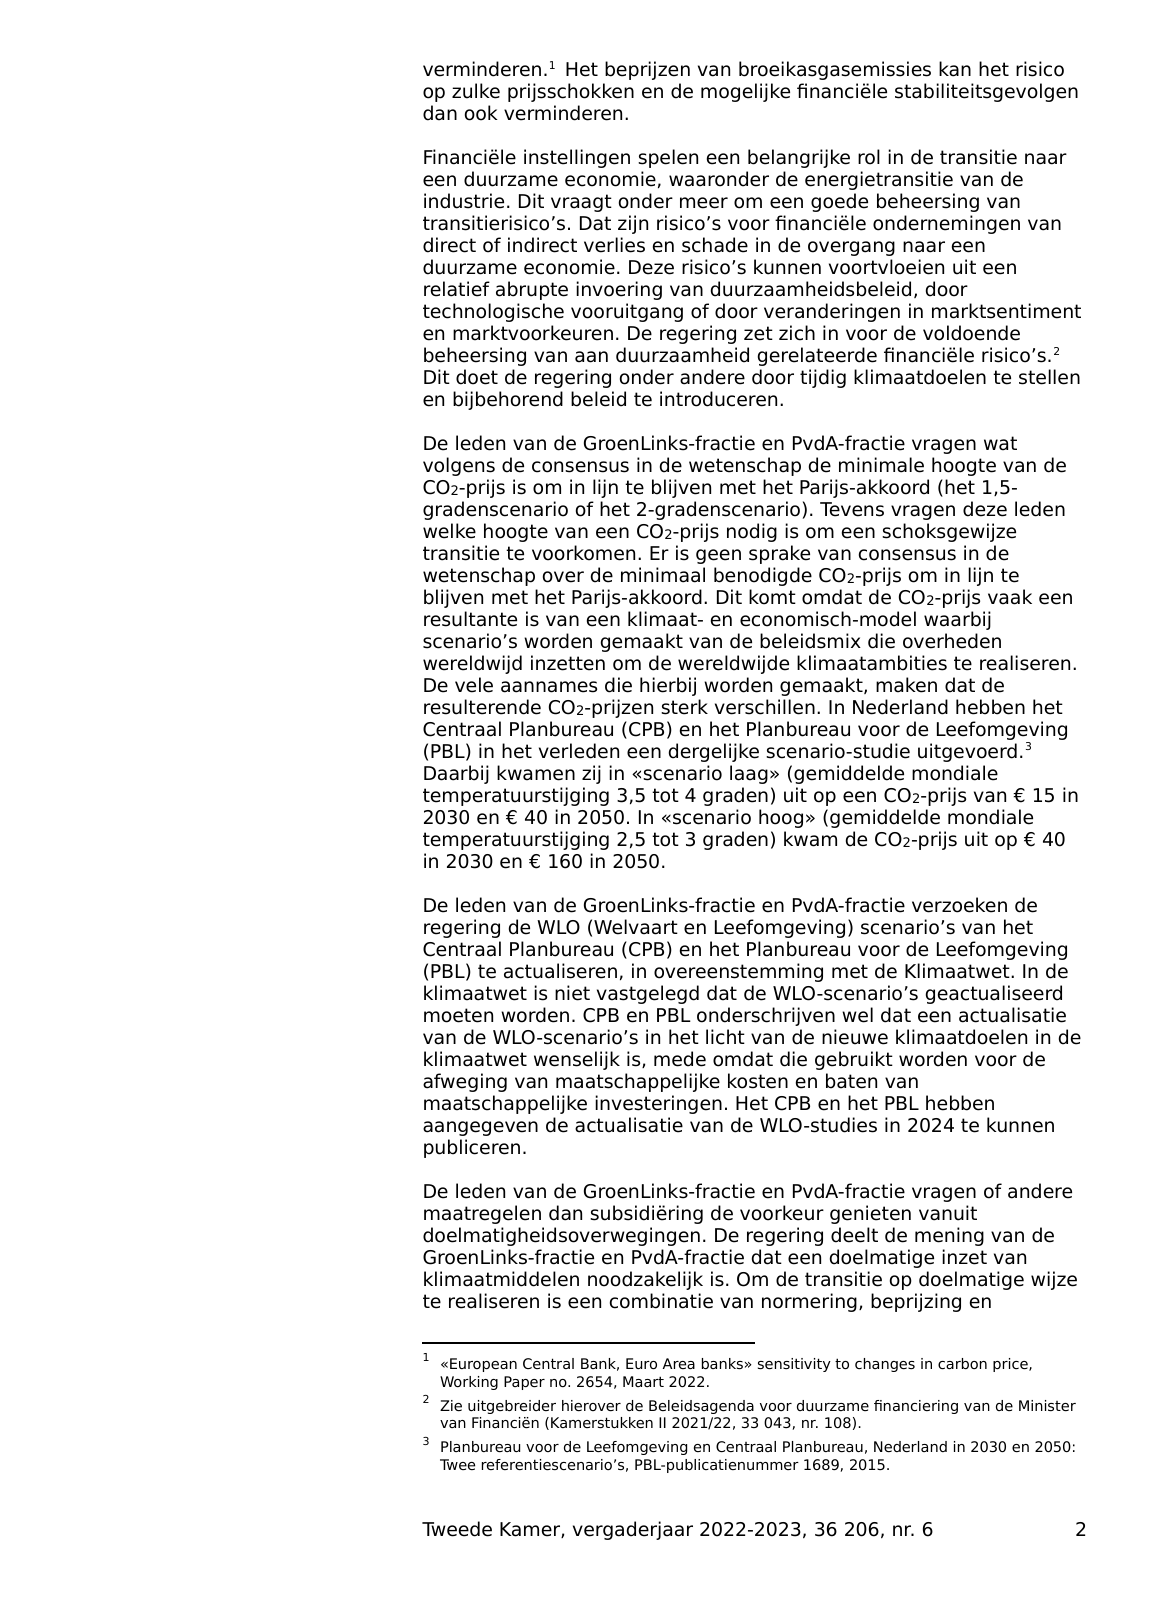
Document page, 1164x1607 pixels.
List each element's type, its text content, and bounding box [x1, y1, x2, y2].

text verminderen. Het beprijzen van broeikasgasemissies kan het risico op zulke prijsschokken en de mogelijke financiële stabiliteitsgevolgen dan ook verminderen. [422, 59, 1087, 125]
text De leden van de GroenLinks-fractie en PvdA-fractie verzoeken de regering de WLO (Welvaart en Leefomgeving) scenario’s van het Centraal Planbureau (CPB) en het Planbureau voor de Leefomgeving (PBL) te actualiseren, in overeenstemming met de Klimaatwet. In de klimaatwet is niet vastgelegd dat de WLO-scenario’s geactualiseerd moeten worden. CPB en PBL onderschrijven wel dat een actualisatie van de WLO-scenario’s in het licht van de nieuwe klimaatdoelen in de klimaatwet wenselijk is, mede omdat die gebruikt worden voor de afweging van maatschappelijke kosten en baten van maatschappelijke investeringen. Het CPB en het PBL hebben aangegeven de actualisatie van de WLO-studies in 2024 te kunnen publiceren. [422, 895, 1087, 1159]
text Financiële instellingen spelen een belangrijke rol in de transitie naar een duurzame economie, waaronder de energietransitie van de industrie. Dit vraagt onder meer om een goede beheersing van transitierisico’s. Dat zijn risico’s voor financiële ondernemingen van direct of indirect verlies en schade in de overgang naar een duurzame economie. Deze risico’s kunnen voortvloeien uit een relatief abrupte invoering van duurzaamheidsbeleid, door technologische vooruitgang of door veranderingen in marktsentiment en marktvoorkeuren. De regering zet zich in voor de voldoende beheersing van aan duurzaamheid gerelateerde financiële risico’s. Dit doet de regering onder andere door tijdig klimaatdoelen te stellen en bijbehorend beleid te introduceren. [422, 147, 1087, 411]
text De leden van de GroenLinks-fractie en PvdA-fractie vragen wat volgens de consensus in de wetenschap de minimale hoogte van de CO2-prijs is om in lijn te blijven met het Parijs-akkoord (het 1,5-gradenscenario of het 2-gradenscenario). Tevens vragen deze leden welke hoogte van een CO2-prijs nodig is om een schoksgewijze transitie te voorkomen. Er is geen sprake van consensus in de wetenschap over de minimaal benodigde CO2-prijs om in lijn te blijven met het Parijs-akkoord. Dit komt omdat de CO2-prijs vaak een resultante is van een klimaat- en economisch-model waarbij scenario’s worden gemaakt van de beleidsmix die overheden wereldwijd inzetten om de wereldwijde klimaatambities te realiseren. De vele aannames die hierbij worden gemaakt, maken dat de resulterende CO2-prijzen sterk verschillen. In Nederland hebben het Centraal Planbureau (CPB) en het Planbureau voor de Leefomgeving (PBL) in het verleden een dergelijke scenario-studie uitgevoerd. Daarbij kwamen zij in «scenario laag» (gemiddelde mondiale temperatuurstijging 3,5 tot 4 graden) uit op een CO2-prijs van € 15 in 2030 en € 40 in 2050. In «scenario hoog» (gemiddelde mondiale temperatuurstijging 2,5 tot 3 graden) kwam de CO2-prijs uit op € 40 in 2030 en € 160 in 2050. [422, 433, 1087, 873]
text Zie uitgebreider hierover de Beleidsagenda voor duurzame financiering van de Minister van Financiën (Kamerstukken II 2021/22, 33 043, nr. 108). [422, 1393, 1087, 1432]
text De leden van de GroenLinks-fractie en PvdA-fractie vragen of andere maatregelen dan subsidiëring de voorkeur genieten vanuit doelmatigheidsoverwegingen. De regering deelt de mening van de GroenLinks-fractie en PvdA-fractie dat een doelmatige inzet van klimaatmiddelen noodzakelijk is. Om de transitie op doelmatige wijze te realiseren is een combinatie van normering, beprijzing en [422, 1181, 1087, 1313]
text Planbureau voor de Leefomgeving en Centraal Planbureau, Nederland in 2030 en 2050: Twee referentiescenario’s, PBL-publicatienummer 1689, 2015. [422, 1435, 1087, 1474]
text «European Central Bank, Euro Area banks» sensitivity to changes in carbon price, Working Paper no. 2654, Maart 2022. [422, 1352, 1087, 1391]
